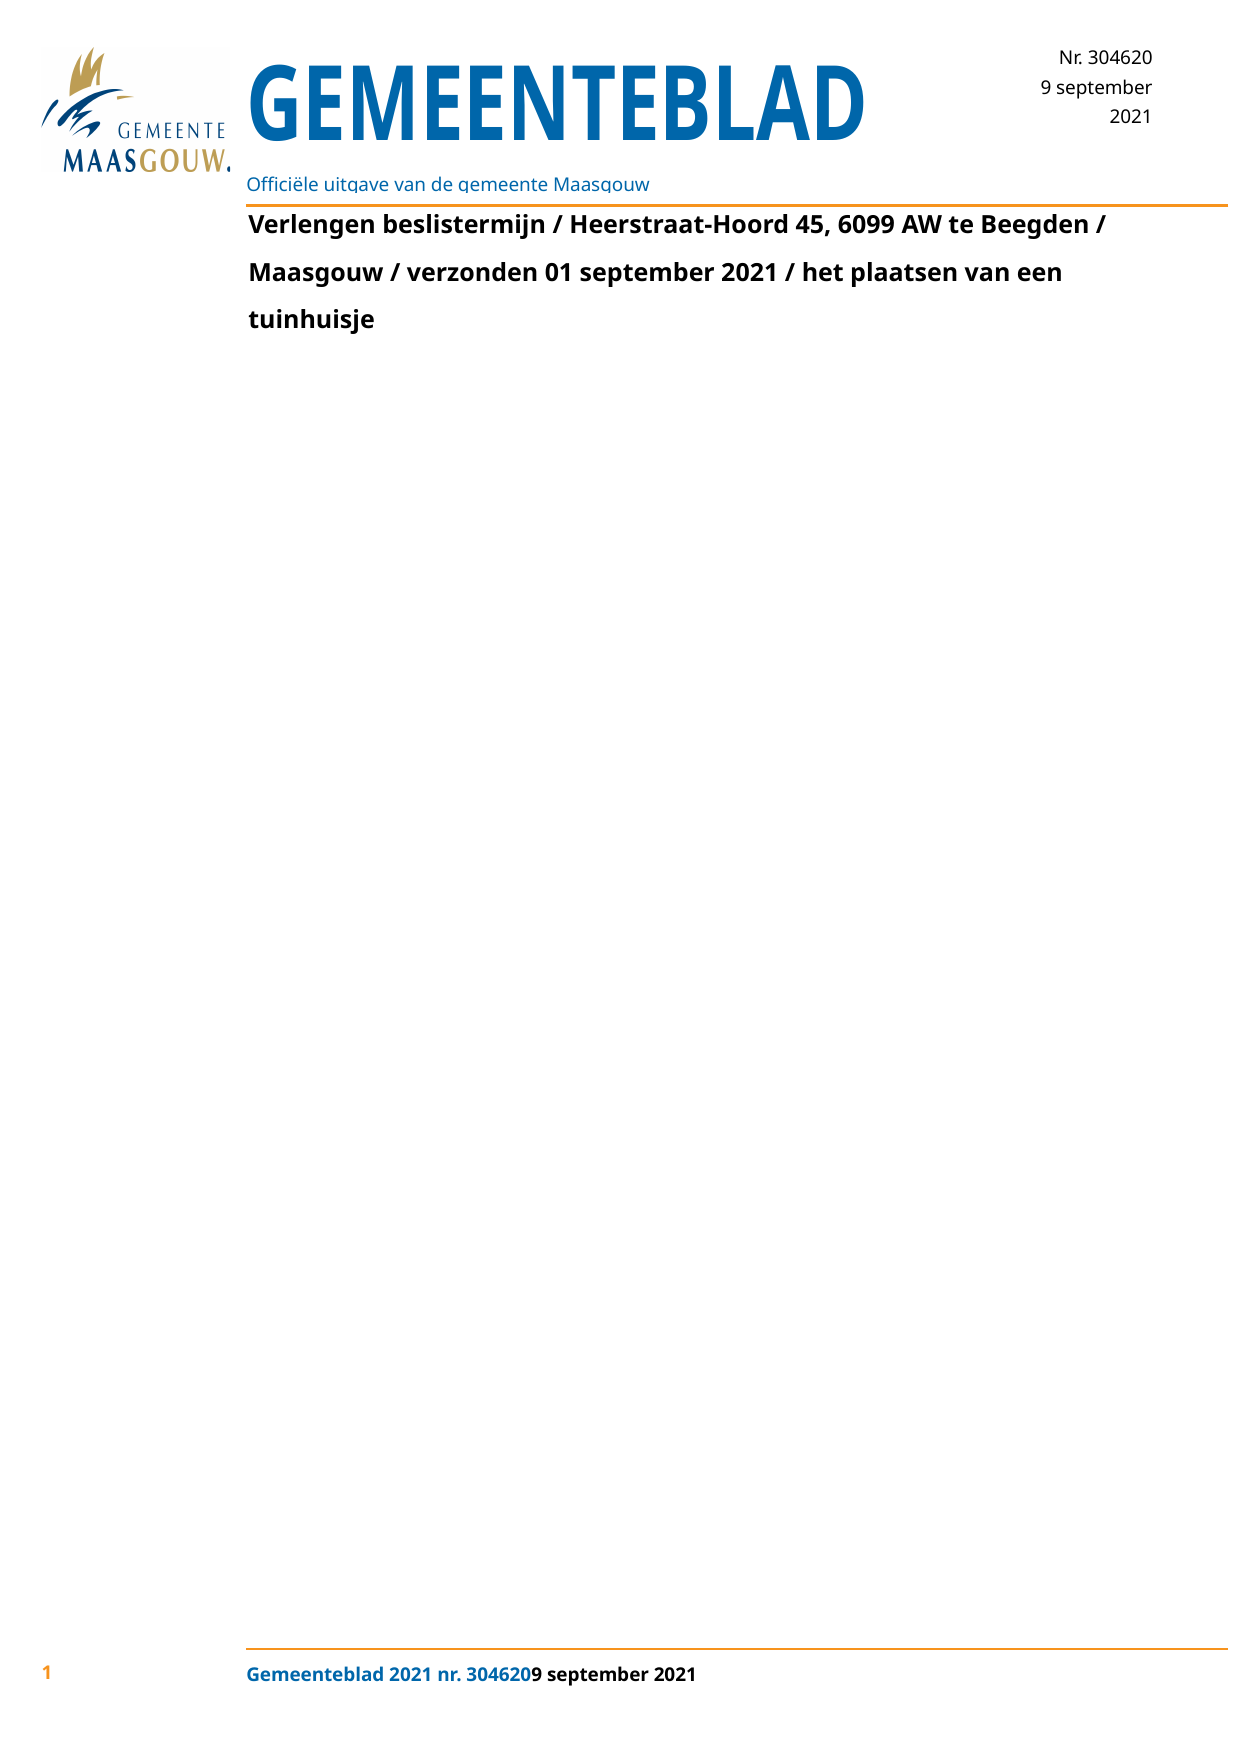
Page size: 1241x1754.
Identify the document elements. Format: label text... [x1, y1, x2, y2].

picture [41, 47, 231, 172]
text Verlengen beslistermijn / Heerstraat-Hoord 45, 6099 AW te Beegden / Maasgouw / verzonden 01 september 2021 / het plaatsen van een tuinhuisje [248, 207, 1152, 336]
